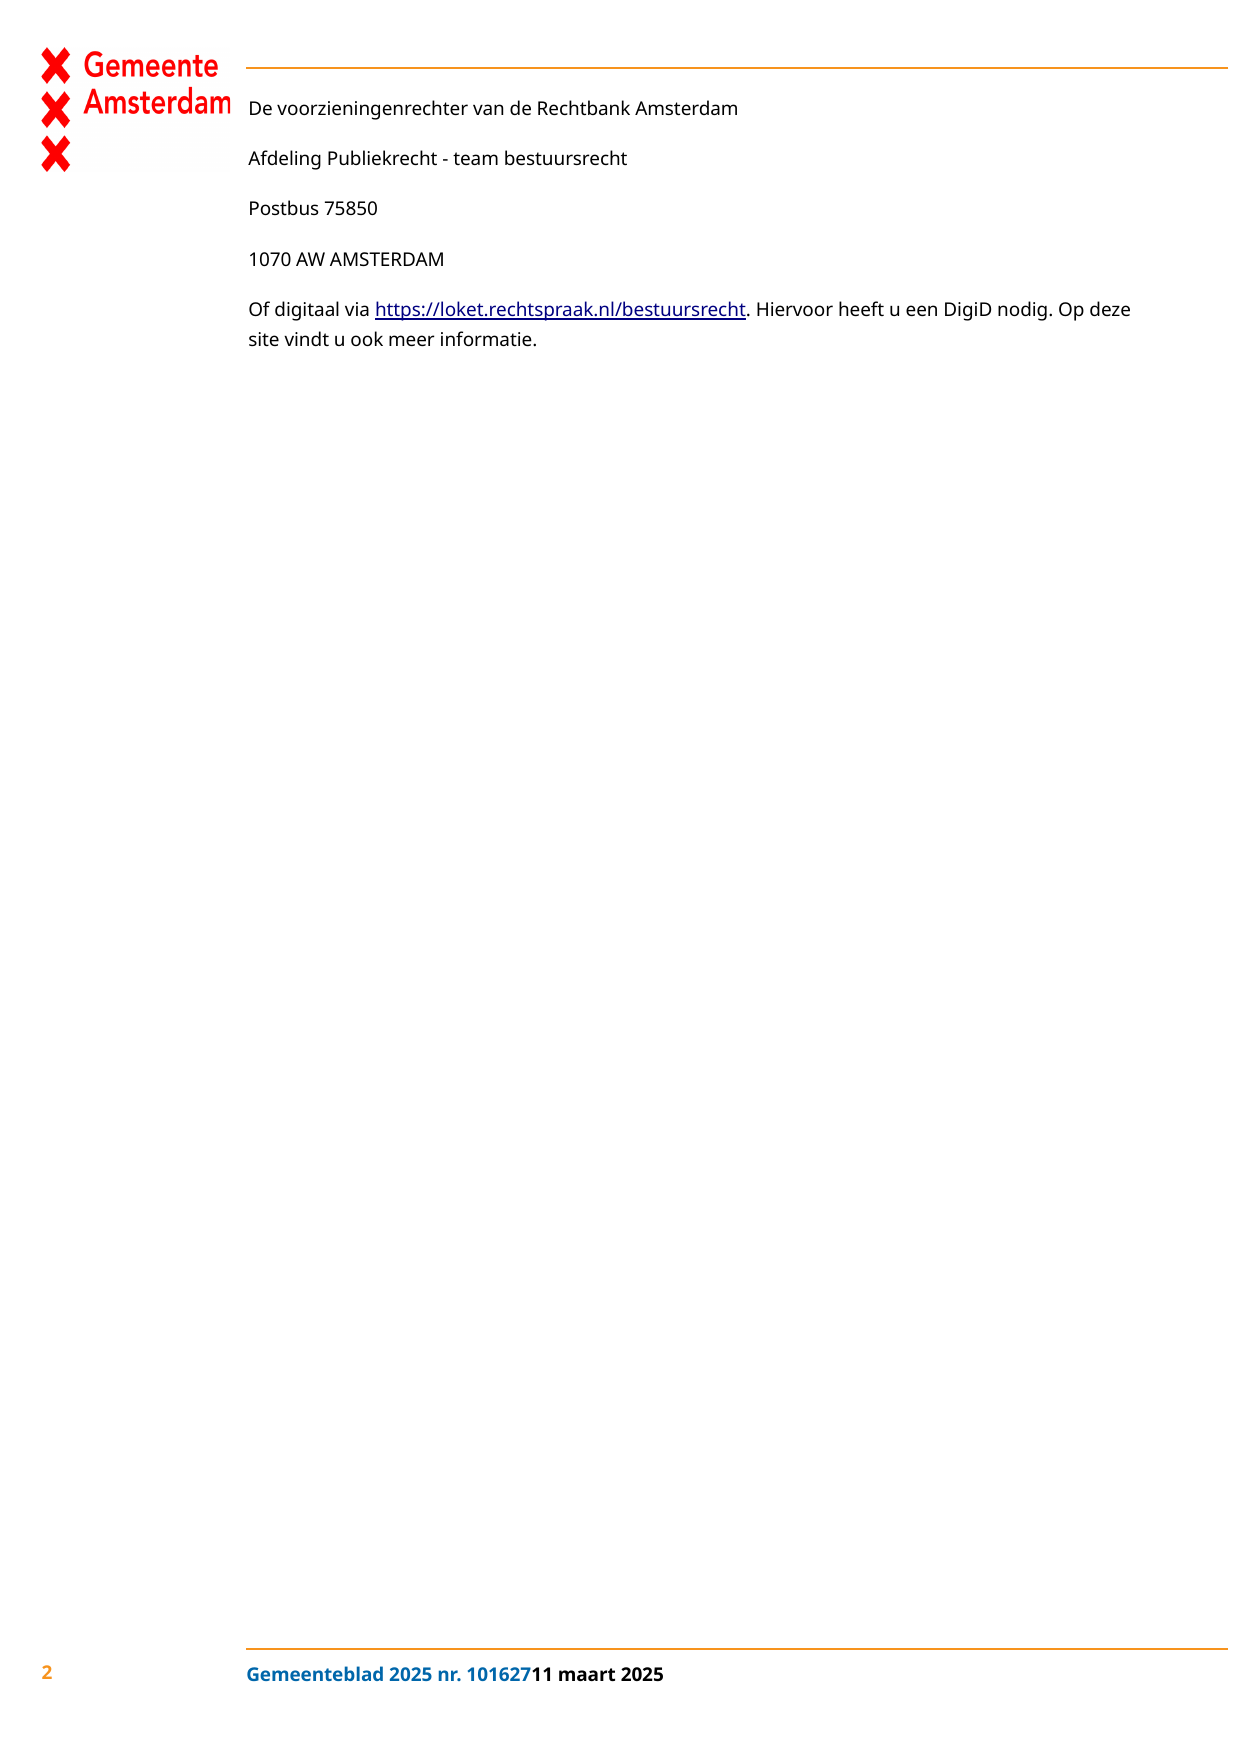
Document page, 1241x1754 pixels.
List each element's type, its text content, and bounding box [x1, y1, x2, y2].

text Postbus 75850 [248, 196, 1152, 221]
text Of digitaal via https://loket.rechtspraak.nl/bestuursrecht. Hiervoor heeft u een DigiD nodig. Op deze site vindt u ook meer informatie. [248, 296, 1152, 352]
text De voorzieningenrechter van de Rechtbank Amsterdam [248, 95, 1152, 121]
picture [41, 47, 231, 172]
text 1070 AW AMSTERDAM [248, 246, 1152, 272]
text Afdeling Publiekrecht - team bestuursrecht [248, 145, 1152, 171]
